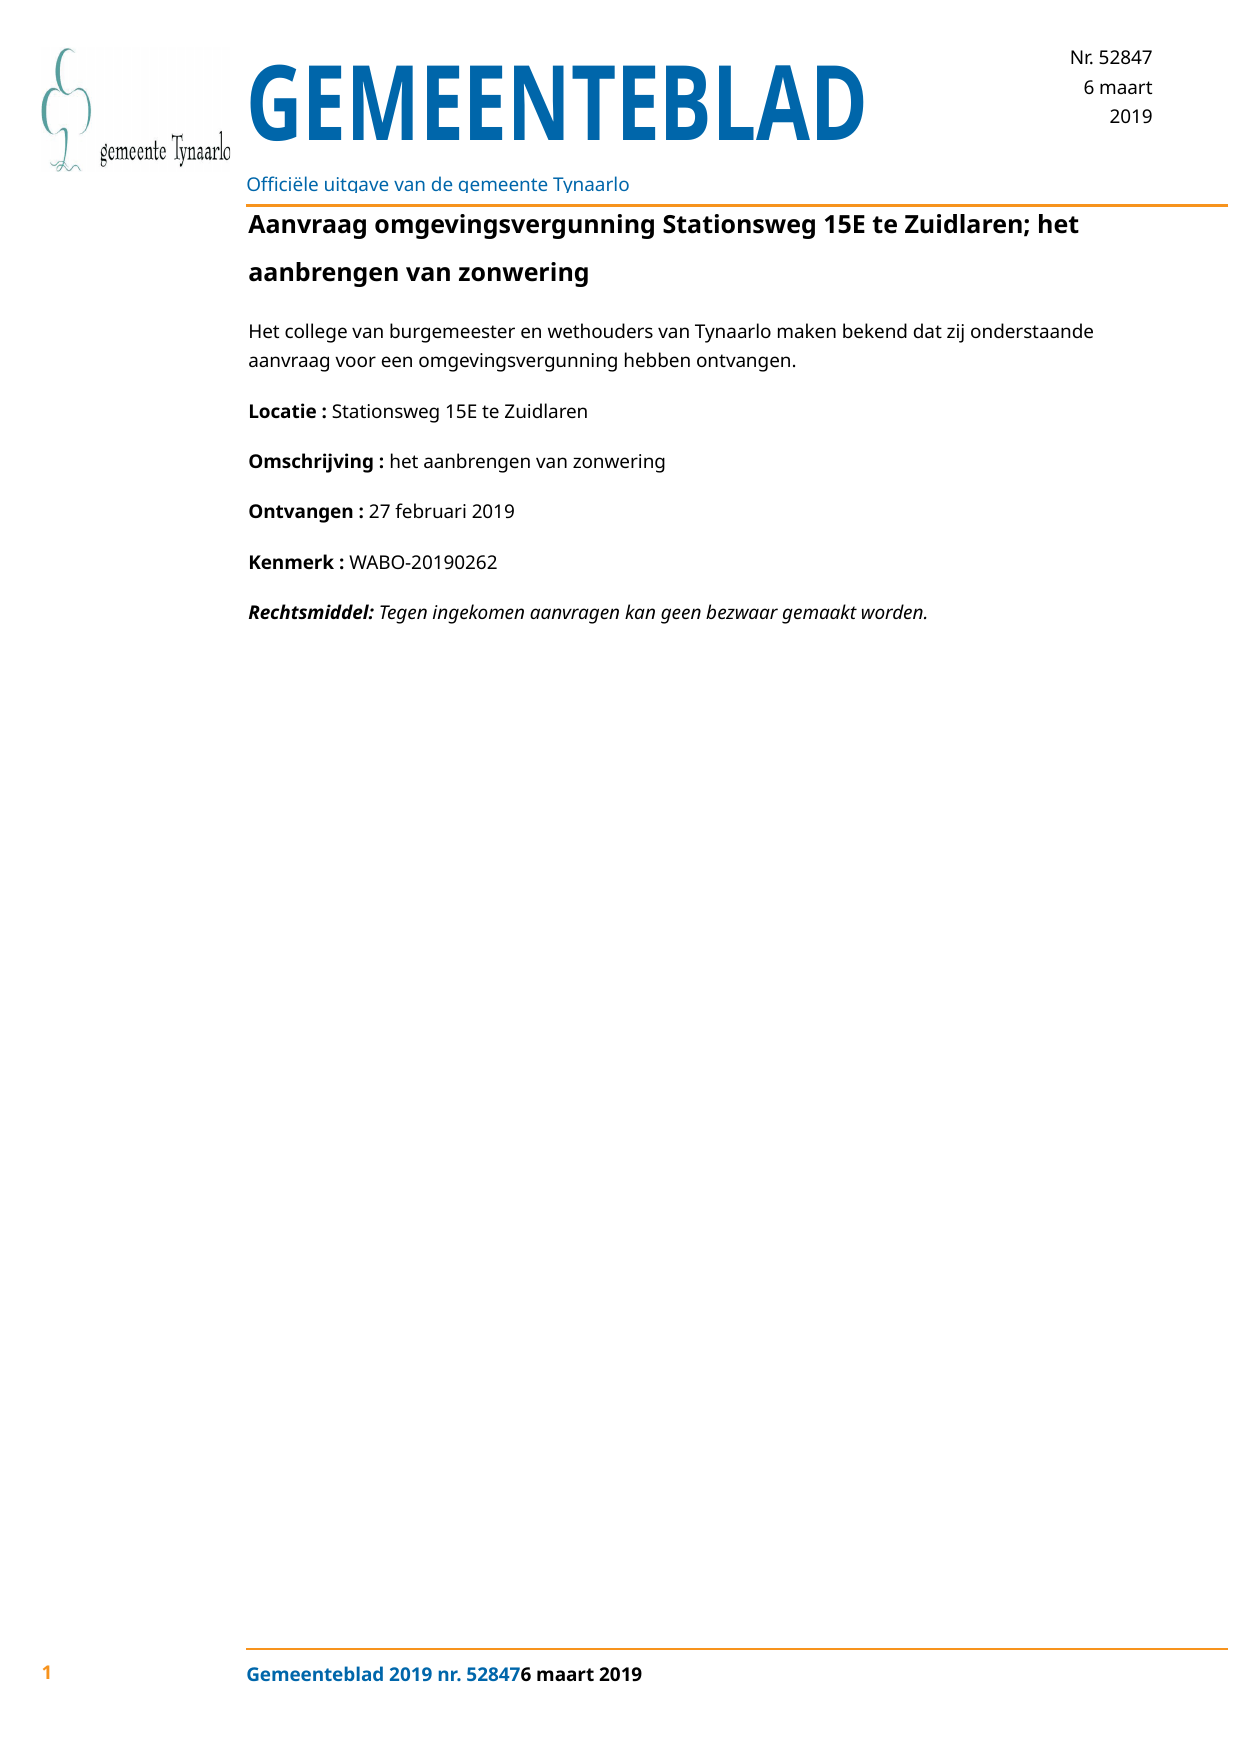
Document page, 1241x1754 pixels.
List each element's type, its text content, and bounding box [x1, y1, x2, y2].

text Locatie : Stationsweg 15E te Zuidlaren [248, 398, 1152, 424]
picture [41, 47, 231, 172]
text Rechtsmiddel: Tegen ingekomen aanvragen kan geen bezwaar gemaakt worden. [248, 599, 1152, 625]
text Ontvangen : 27 februari 2019 [248, 499, 1152, 524]
text Omschrijving : het aanbrengen van zonwering [248, 448, 1152, 474]
text Het college van burgemeester en wethouders van Tynaarlo maken bekend dat zij onderstaande aanvraag voor een omgevingsvergunning hebben ontvangen. [248, 318, 1152, 373]
text Aanvraag omgevingsvergunning Stationsweg 15E te Zuidlaren; het aanbrengen van zonwering [248, 207, 1152, 288]
text Kenmerk : WABO-20190262 [248, 549, 1152, 575]
